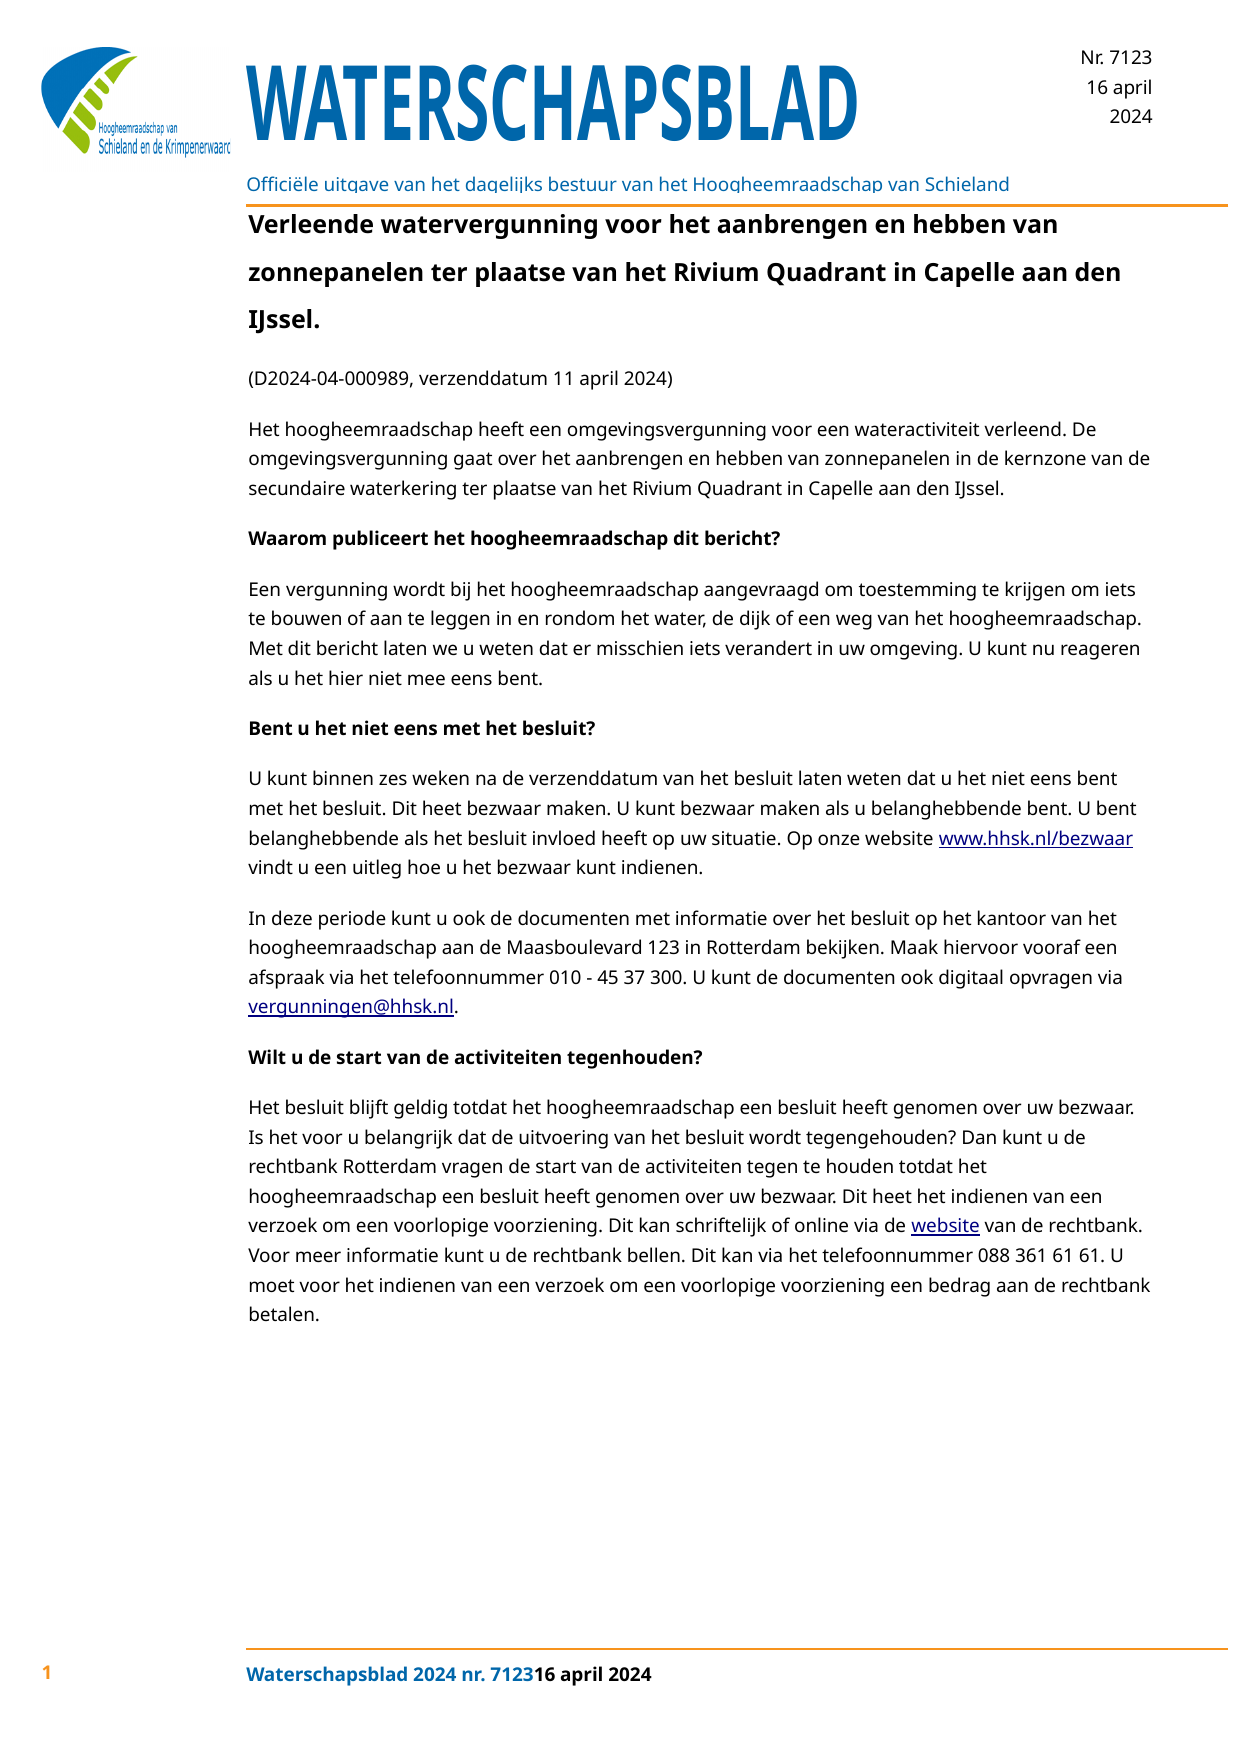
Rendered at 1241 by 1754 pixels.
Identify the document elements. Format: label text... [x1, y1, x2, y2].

text Het hoogheemraadschap heeft een omgevingsvergunning voor een wateractiviteit verleend. De omgevingsvergunning gaat over het aanbrengen en hebben van zonnepanelen in de kernzone van de secundaire waterkering ter plaatse van het Rivium Quadrant in Capelle aan den IJssel. [248, 416, 1152, 501]
text (D2024-04-000989, verzenddatum 11 april 2024) [248, 366, 1152, 391]
picture [41, 47, 231, 172]
text U kunt binnen zes weken na de verzenddatum van het besluit laten weten dat u het niet eens bent met het besluit. Dit heet bezwaar maken. U kunt bezwaar maken als u belanghebbende bent. U bent belanghebbende als het besluit invloed heeft op uw situatie. Op onze website www.hhsk.nl/bezwaar vindt u een uitleg hoe u het bezwaar kunt indienen. [248, 766, 1152, 880]
text Wilt u de start van de activiteiten tegenhouden? [248, 1044, 1152, 1069]
text Een vergunning wordt bij het hoogheemraadschap aangevraagd om toestemming te krijgen om iets te bouwen of aan te leggen in en rondom het water, de dijk of een weg van het hoogheemraadschap. Met dit bericht laten we u weten dat er misschien iets verandert in uw omgeving. U kunt nu reageren als u het hier niet mee eens bent. [248, 576, 1152, 690]
text In deze periode kunt u ook de documenten met informatie over het besluit op het kantoor van het hoogheemraadschap aan de Maasboulevard 123 in Rotterdam bekijken. Maak hiervoor vooraf een afspraak via het telefoonnummer 010 - 45 37 300. U kunt de documenten ook digitaal opvragen via vergunningen@hhsk.nl. [248, 905, 1152, 1019]
text Bent u het niet eens met het besluit? [248, 715, 1152, 741]
text Waarom publiceert het hoogheemraadschap dit bericht? [248, 526, 1152, 551]
text Het besluit blijft geldig totdat het hoogheemraadschap een besluit heeft genomen over uw bezwaar. Is het voor u belangrijk dat de uitvoering van het besluit wordt tegengehouden? Dan kunt u de rechtbank Rotterdam vragen de start van de activiteiten tegen te houden totdat het hoogheemraadschap een besluit heeft genomen over uw bezwaar. Dit heet het indienen van een verzoek om een voorlopige voorziening. Dit kan schriftelijk of online via de website van de rechtbank. Voor meer informatie kunt u de rechtbank bellen. Dit kan via het telefoonnummer 088 361 61 61. U moet voor het indienen van een verzoek om een voorlopige voorziening een bedrag aan de rechtbank betalen. [248, 1094, 1152, 1327]
text Verleende watervergunning voor het aanbrengen en hebben van zonnepanelen ter plaatse van het Rivium Quadrant in Capelle aan den IJssel. [248, 207, 1152, 336]
